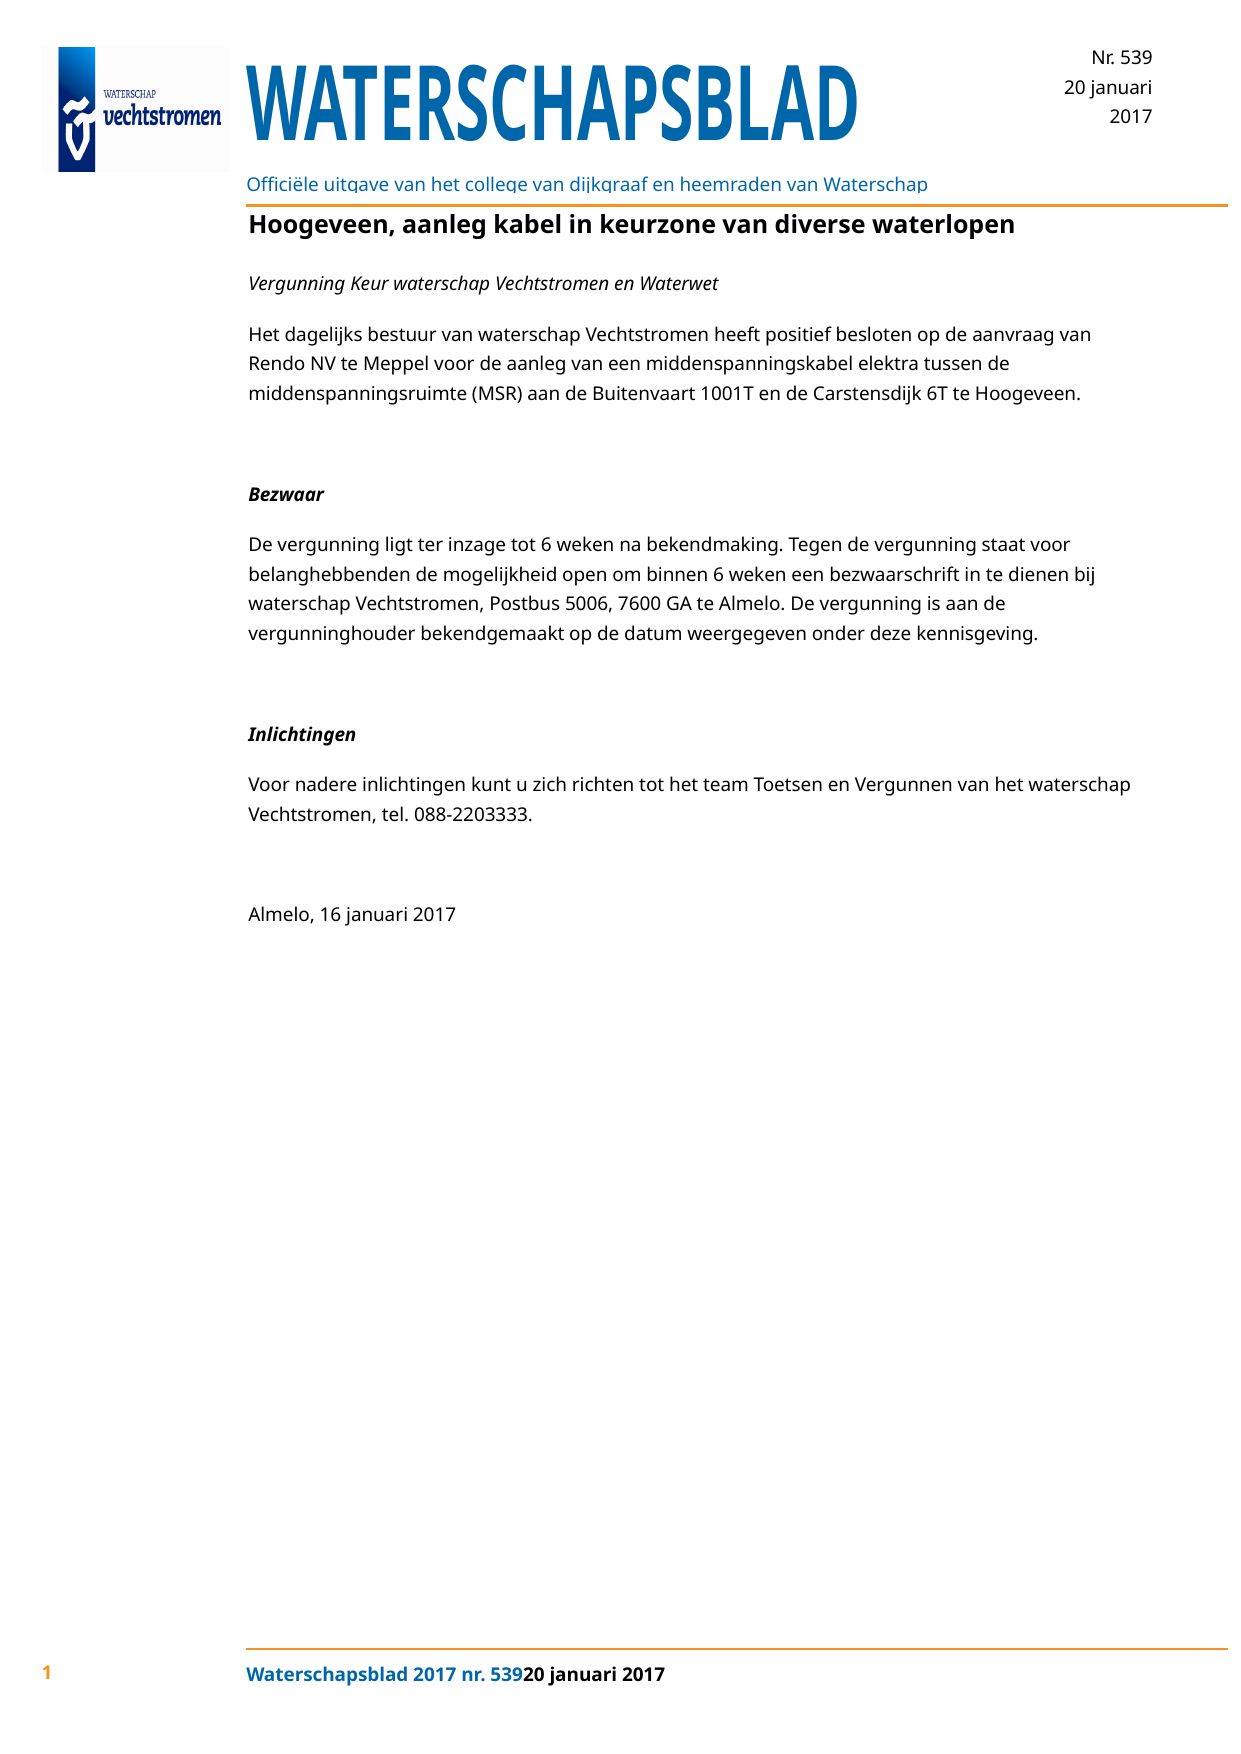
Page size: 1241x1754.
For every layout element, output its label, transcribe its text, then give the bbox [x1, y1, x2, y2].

text De vergunning ligt ter inzage tot 6 weken na bekendmaking. Tegen de vergunning staat voor belanghebbenden de mogelijkheid open om binnen 6 weken een bezwaarschrift in te dienen bij waterschap Vechtstromen, Postbus 5006, 7600 GA te Almelo. De vergunning is aan de vergunninghouder bekendgemaakt op de datum weergegeven onder deze kennisgeving. [248, 531, 1152, 646]
text Hoogeveen, aanleg kabel in keurzone van diverse waterlopen [248, 207, 1152, 241]
text Vergunning Keur waterschap Vechtstromen en Waterwet [248, 270, 1152, 296]
text Bezwaar [248, 481, 1152, 506]
text Voor nadere inlichtingen kunt u zich richten tot het team Toetsen en Vergunnen van het waterschap Vechtstromen, tel. 088-2203333. [248, 771, 1152, 826]
text Almelo, 16 januari 2017 [248, 902, 1152, 927]
text Het dagelijks bestuur van waterschap Vechtstromen heeft positief besloten op de aanvraag van Rendo NV te Meppel voor de aanleg van een middenspanningskabel elektra tussen de middenspanningsruimte (MSR) aan de Buitenvaart 1001T en de Carstensdijk 6T te Hoogeveen. [248, 321, 1152, 406]
text Inlichtingen [248, 721, 1152, 746]
picture [41, 47, 231, 172]
